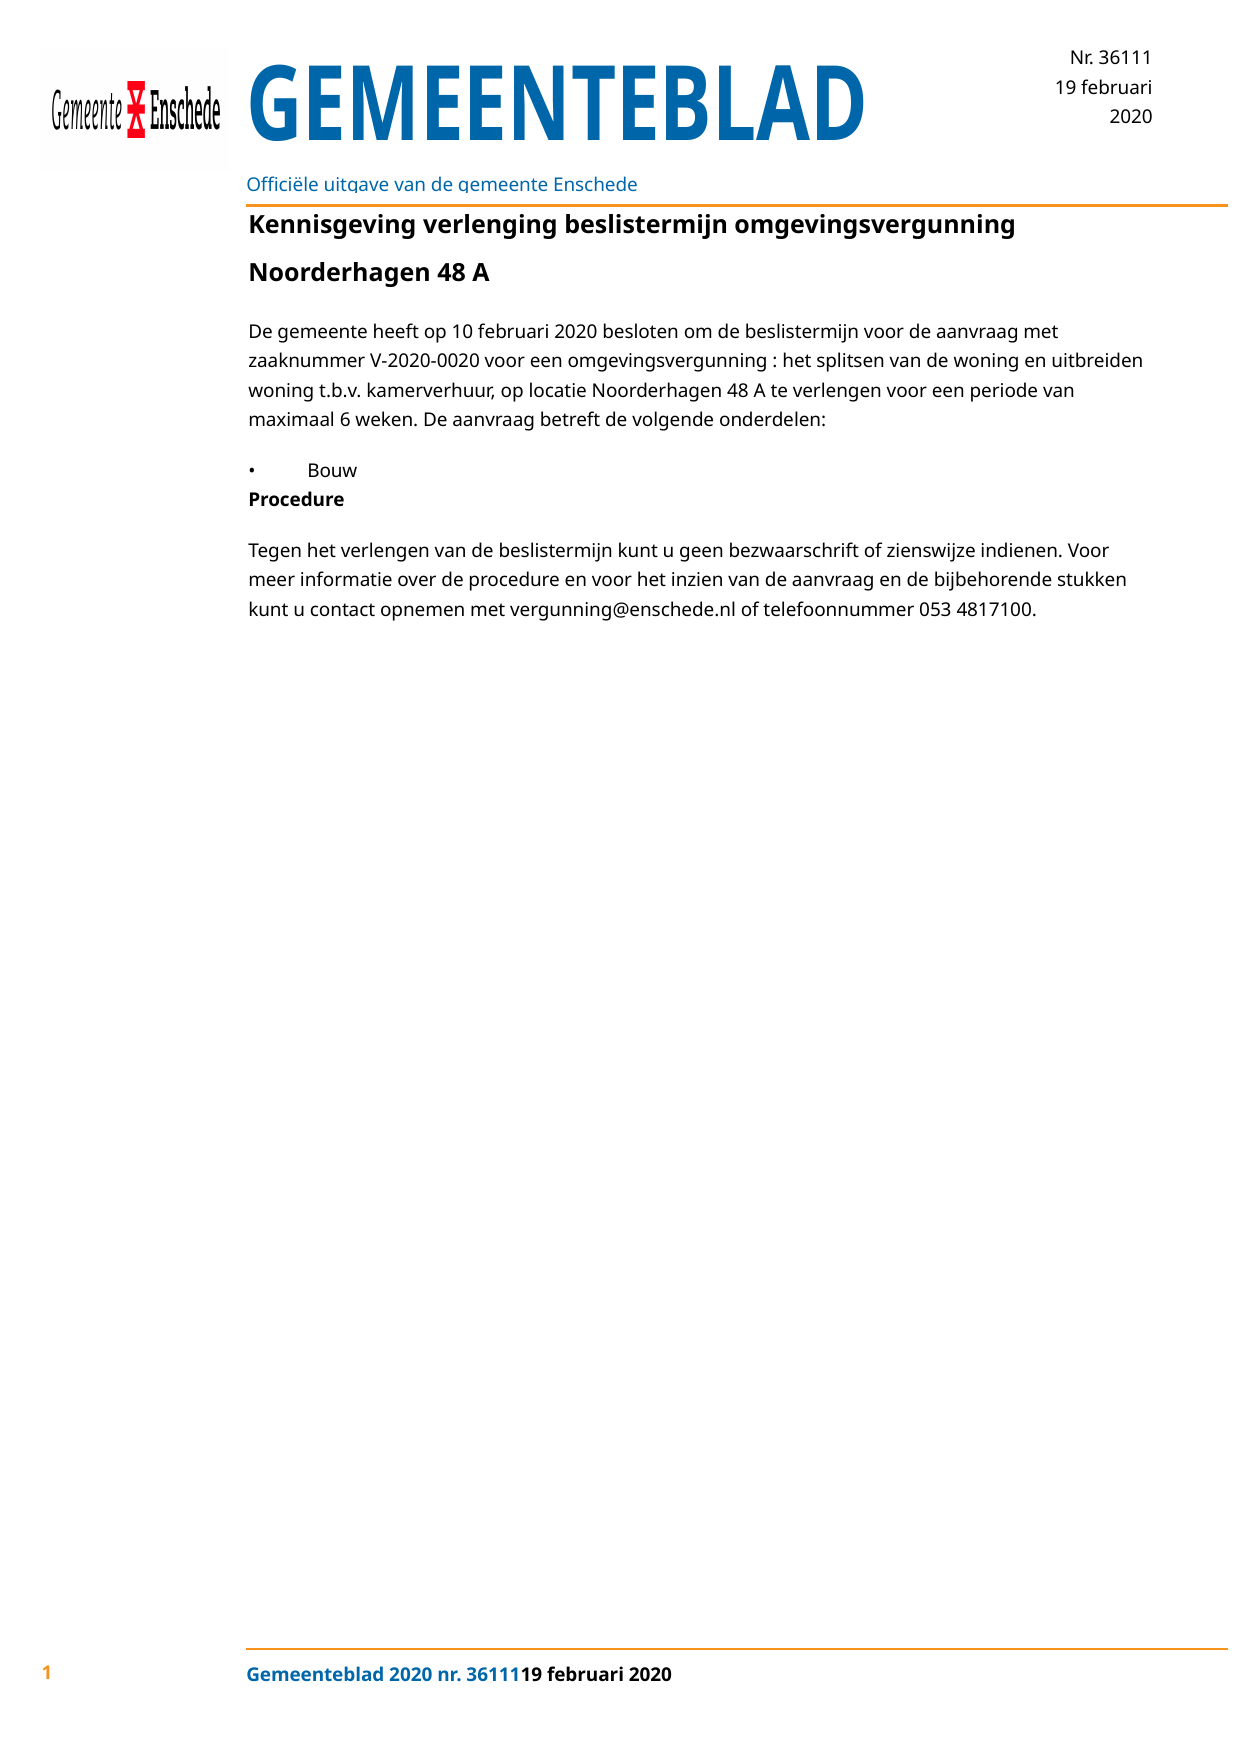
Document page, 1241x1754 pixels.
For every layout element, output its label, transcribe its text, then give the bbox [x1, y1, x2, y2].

text Kennisgeving verlenging beslistermijn omgevingsvergunning Noorderhagen 48 A [248, 207, 1152, 288]
list Bouw [248, 457, 1152, 483]
text Procedure [248, 487, 1152, 512]
text De gemeente heeft op 10 februari 2020 besloten om de beslistermijn voor de aanvraag met zaaknummer V-2020-0020 voor een omgevingsvergunning : het splitsen van de woning en uitbreiden woning t.b.v. kamerverhuur, op locatie Noorderhagen 48 A te verlengen voor een periode van maximaal 6 weken. De aanvraag betreft de volgende onderdelen: [248, 318, 1152, 432]
picture [41, 47, 231, 172]
text Tegen het verlengen van de beslistermijn kunt u geen bezwaarschrift of zienswijze indienen. Voor meer informatie over de procedure en voor het inzien van de aanvraag en de bijbehorende stukken kunt u contact opnemen met vergunning@enschede.nl of telefoonnummer 053 4817100. [248, 537, 1152, 622]
